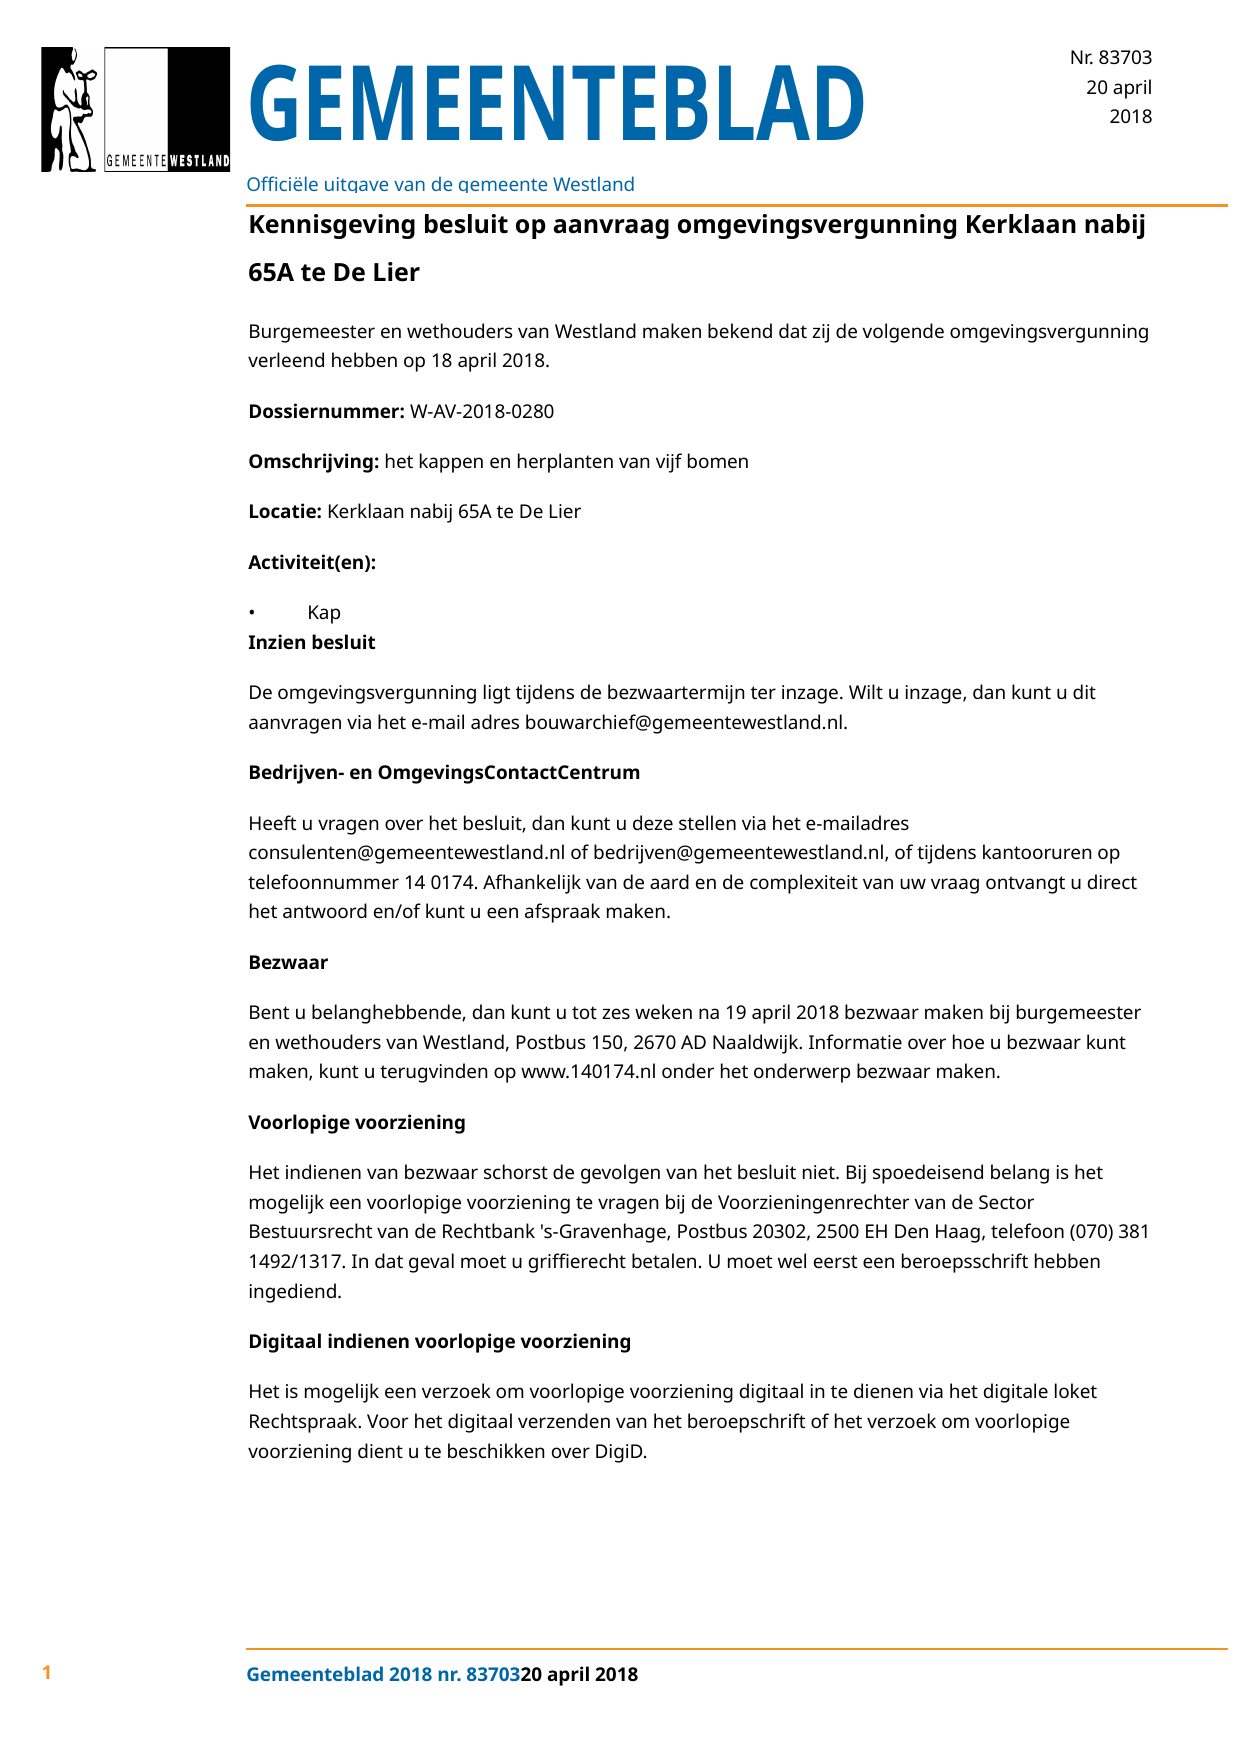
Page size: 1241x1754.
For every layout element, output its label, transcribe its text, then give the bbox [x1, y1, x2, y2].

text Het indienen van bezwaar schorst de gevolgen van het besluit niet. Bij spoedeisend belang is het mogelijk een voorlopige voorziening te vragen bij de Voorzieningenrechter van de Sector Bestuursrecht van de Rechtbank 's-Gravenhage, Postbus 20302, 2500 EH Den Haag, telefoon (070) 381 1492/1317. In dat geval moet u griffierecht betalen. U moet wel eerst een beroepsschrift hebben ingediend. [248, 1159, 1152, 1304]
text Het is mogelijk een verzoek om voorlopige voorziening digitaal in te dienen via het digitale loket Rechtspraak. Voor het digitaal verzenden van het beroepschrift of het verzoek om voorlopige voorziening dient u te beschikken over DigiD. [248, 1379, 1152, 1464]
text Activiteit(en): [248, 549, 1152, 575]
text Dossiernummer: W-AV-2018-0280 [248, 398, 1152, 424]
picture [41, 47, 231, 172]
text Burgemeester en wethouders van Westland maken bekend dat zij de volgende omgevingsvergunning verleend hebben op 18 april 2018. [248, 318, 1152, 373]
text Bedrijven- en OmgevingsContactCentrum [248, 759, 1152, 785]
text Voorlopige voorziening [248, 1109, 1152, 1135]
text Heeft u vragen over het besluit, dan kunt u deze stellen via het e-mailadres consulenten@gemeentewestland.nl of bedrijven@gemeentewestland.nl, of tijdens kantooruren op telefoonnummer 14 0174. Afhankelijk van de aard en de complexiteit van uw vraag ontvangt u direct het antwoord en/of kunt u een afspraak maken. [248, 810, 1152, 924]
text Digitaal indienen voorlopige voorziening [248, 1328, 1152, 1354]
text De omgevingsvergunning ligt tijdens de bezwaartermijn ter inzage. Wilt u inzage, dan kunt u dit aanvragen via het e-mail adres bouwarchief@gemeentewestland.nl. [248, 679, 1152, 735]
text Kennisgeving besluit op aanvraag omgevingsvergunning Kerklaan nabij 65A te De Lier [248, 207, 1152, 288]
list Kap [248, 599, 1152, 625]
text Inzien besluit [248, 629, 1152, 655]
text Bent u belanghebbende, dan kunt u tot zes weken na 19 april 2018 bezwaar maken bij burgemeester en wethouders van Westland, Postbus 150, 2670 AD Naaldwijk. Informatie over hoe u bezwaar kunt maken, kunt u terugvinden op www.140174.nl onder het onderwerp bezwaar maken. [248, 999, 1152, 1084]
text Bezwaar [248, 949, 1152, 975]
text Omschrijving: het kappen en herplanten van vijf bomen [248, 448, 1152, 474]
text Locatie: Kerklaan nabij 65A te De Lier [248, 499, 1152, 524]
